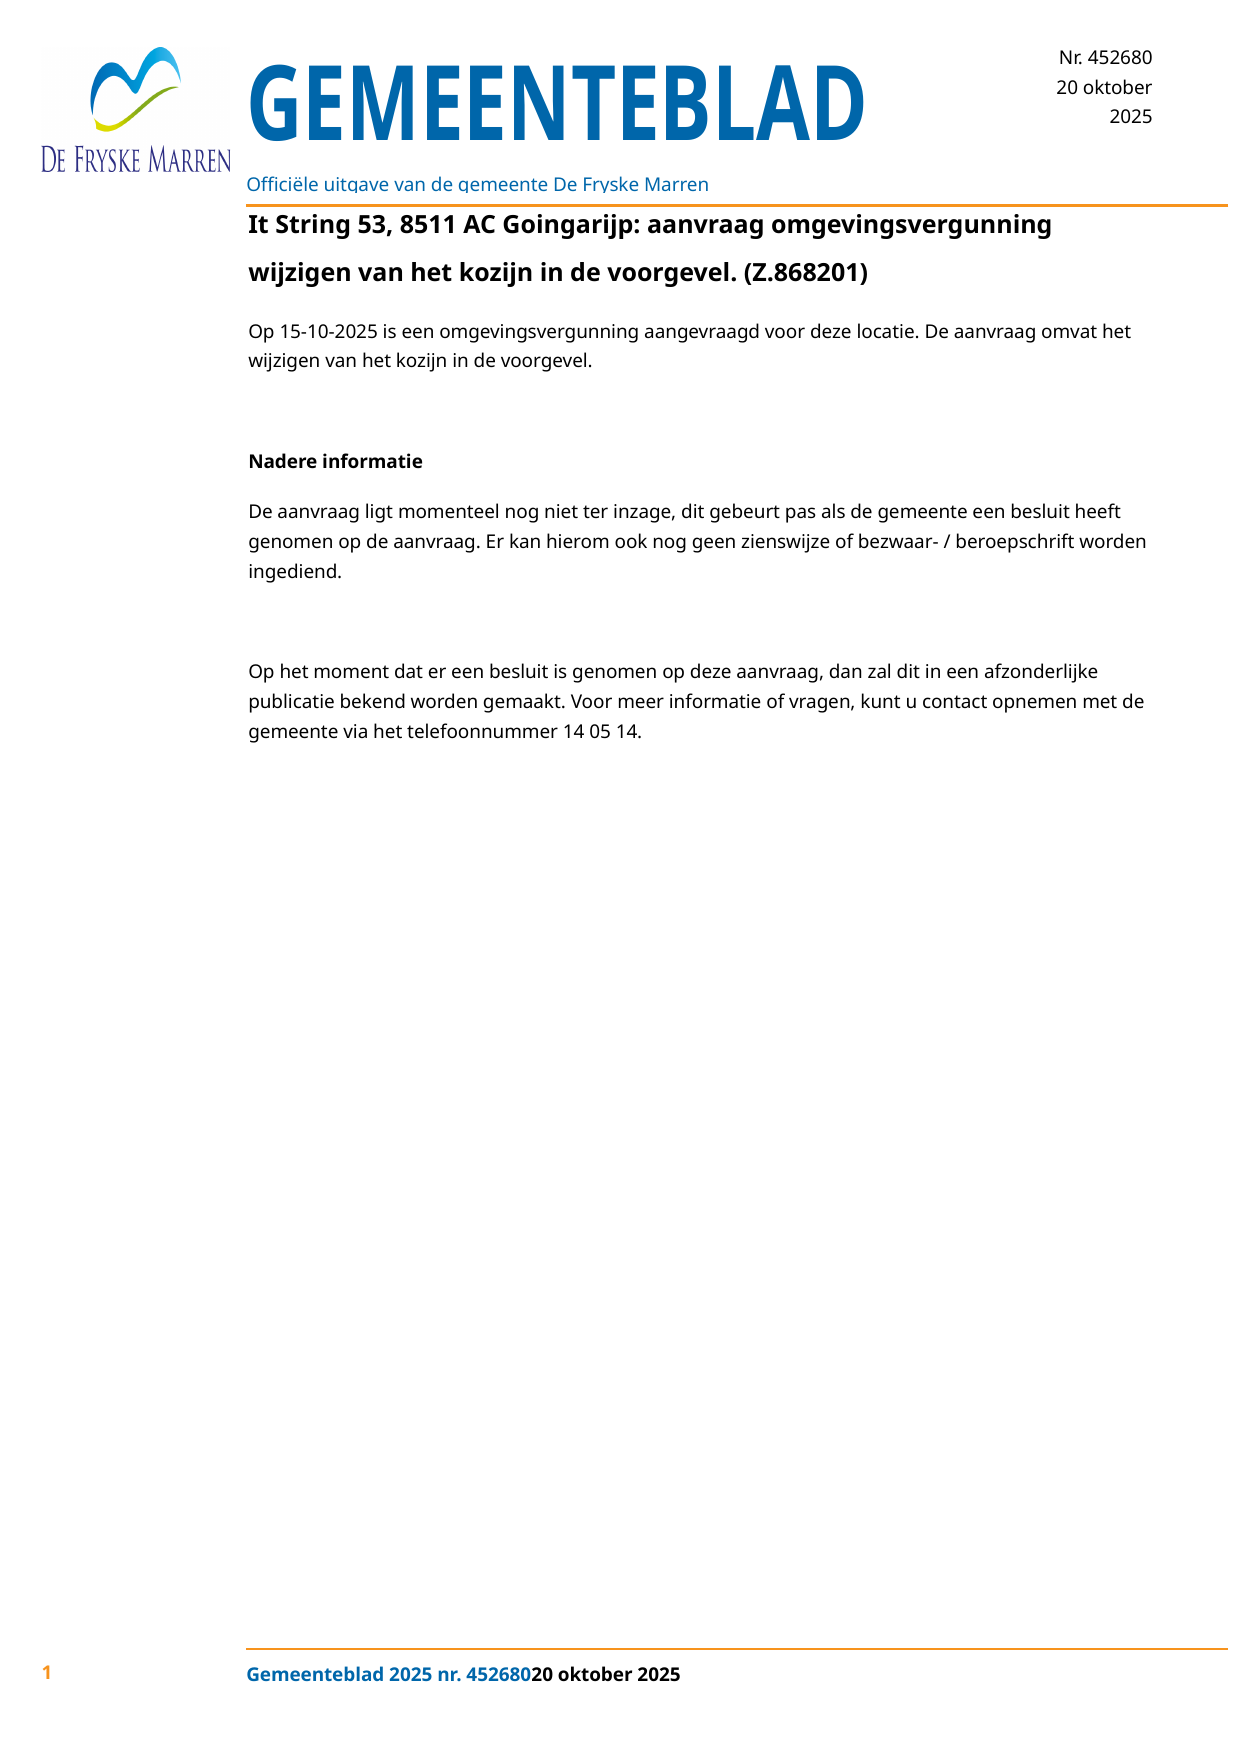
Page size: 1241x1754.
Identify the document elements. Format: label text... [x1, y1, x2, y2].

text Op het moment dat er een besluit is genomen op deze aanvraag, dan zal dit in een afzonderlijke publicatie bekend worden gemaakt. Voor meer informatie of vragen, kunt u contact opnemen met de gemeente via het telefoonnummer 14 05 14. [248, 659, 1152, 744]
picture [41, 47, 231, 172]
text Op 15-10-2025 is een omgevingsvergunning aangevraagd voor deze locatie. De aanvraag omvat het wijzigen van het kozijn in de voorgevel. [248, 318, 1152, 373]
text It String 53, 8511 AC Goingarijp: aanvraag omgevingsvergunning wijzigen van het kozijn in de voorgevel. (Z.868201) [248, 207, 1152, 288]
text Nadere informatie [248, 448, 1152, 474]
text De aanvraag ligt momenteel nog niet ter inzage, dit gebeurt pas als de gemeente een besluit heeft genomen op de aanvraag. Er kan hierom ook nog geen zienswijze of bezwaar- / beroepschrift worden ingediend. [248, 499, 1152, 584]
